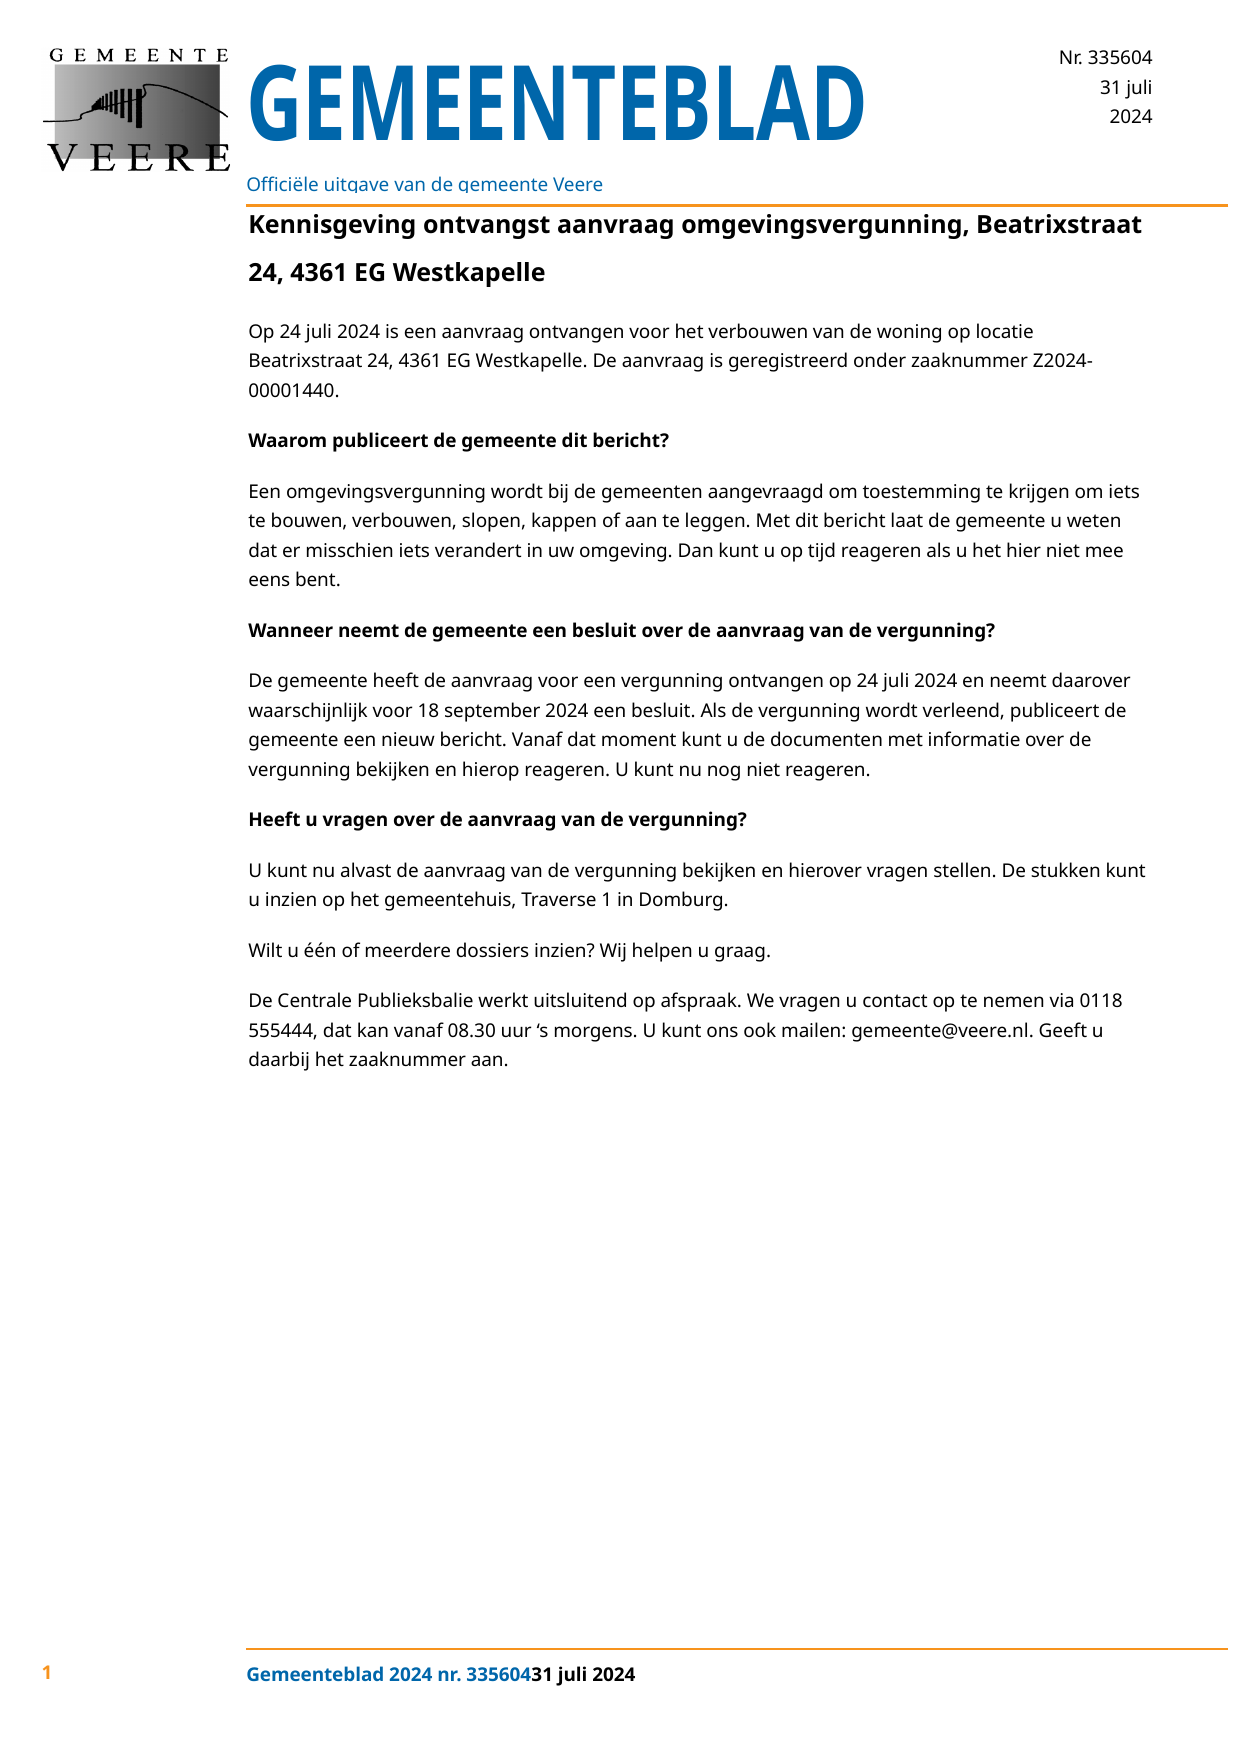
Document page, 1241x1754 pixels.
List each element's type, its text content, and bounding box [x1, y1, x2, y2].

text Wilt u één of meerdere dossiers inzien? Wij helpen u graag. [248, 937, 1152, 963]
text Heeft u vragen over de aanvraag van de vergunning? [248, 807, 1152, 832]
text Waarom publiceert de gemeente dit bericht? [248, 427, 1152, 453]
text Op 24 juli 2024 is een aanvraag ontvangen voor het verbouwen van de woning op locatie Beatrixstraat 24, 4361 EG Westkapelle. De aanvraag is geregistreerd onder zaaknummer Z2024-00001440. [248, 318, 1152, 403]
picture [41, 47, 231, 172]
text De gemeente heeft de aanvraag voor een vergunning ontvangen op 24 juli 2024 en neemt daarover waarschijnlijk voor 18 september 2024 een besluit. Als de vergunning wordt verleend, publiceert de gemeente een nieuw bericht. Vanaf dat moment kunt u de documenten met informatie over de vergunning bekijken en hierop reageren. U kunt nu nog niet reageren. [248, 667, 1152, 782]
text Een omgevingsvergunning wordt bij de gemeenten aangevraagd om toestemming te krijgen om iets te bouwen, verbouwen, slopen, kappen of aan te leggen. Met dit bericht laat de gemeente u weten dat er misschien iets verandert in uw omgeving. Dan kunt u op tijd reageren als u het hier niet mee eens bent. [248, 478, 1152, 592]
text Kennisgeving ontvangst aanvraag omgevingsvergunning, Beatrixstraat 24, 4361 EG Westkapelle [248, 207, 1152, 288]
text De Centrale Publieksbalie werkt uitsluitend op afspraak. We vragen u contact op te nemen via 0118 555444, dat kan vanaf 08.30 uur ‘s morgens. U kunt ons ook mailen: gemeente@veere.nl. Geeft u daarbij het zaaknummer aan. [248, 987, 1152, 1072]
text U kunt nu alvast de aanvraag van de vergunning bekijken en hierover vragen stellen. De stukken kunt u inzien op het gemeentehuis, Traverse 1 in Domburg. [248, 857, 1152, 912]
text Wanneer neemt de gemeente een besluit over de aanvraag van de vergunning? [248, 617, 1152, 643]
